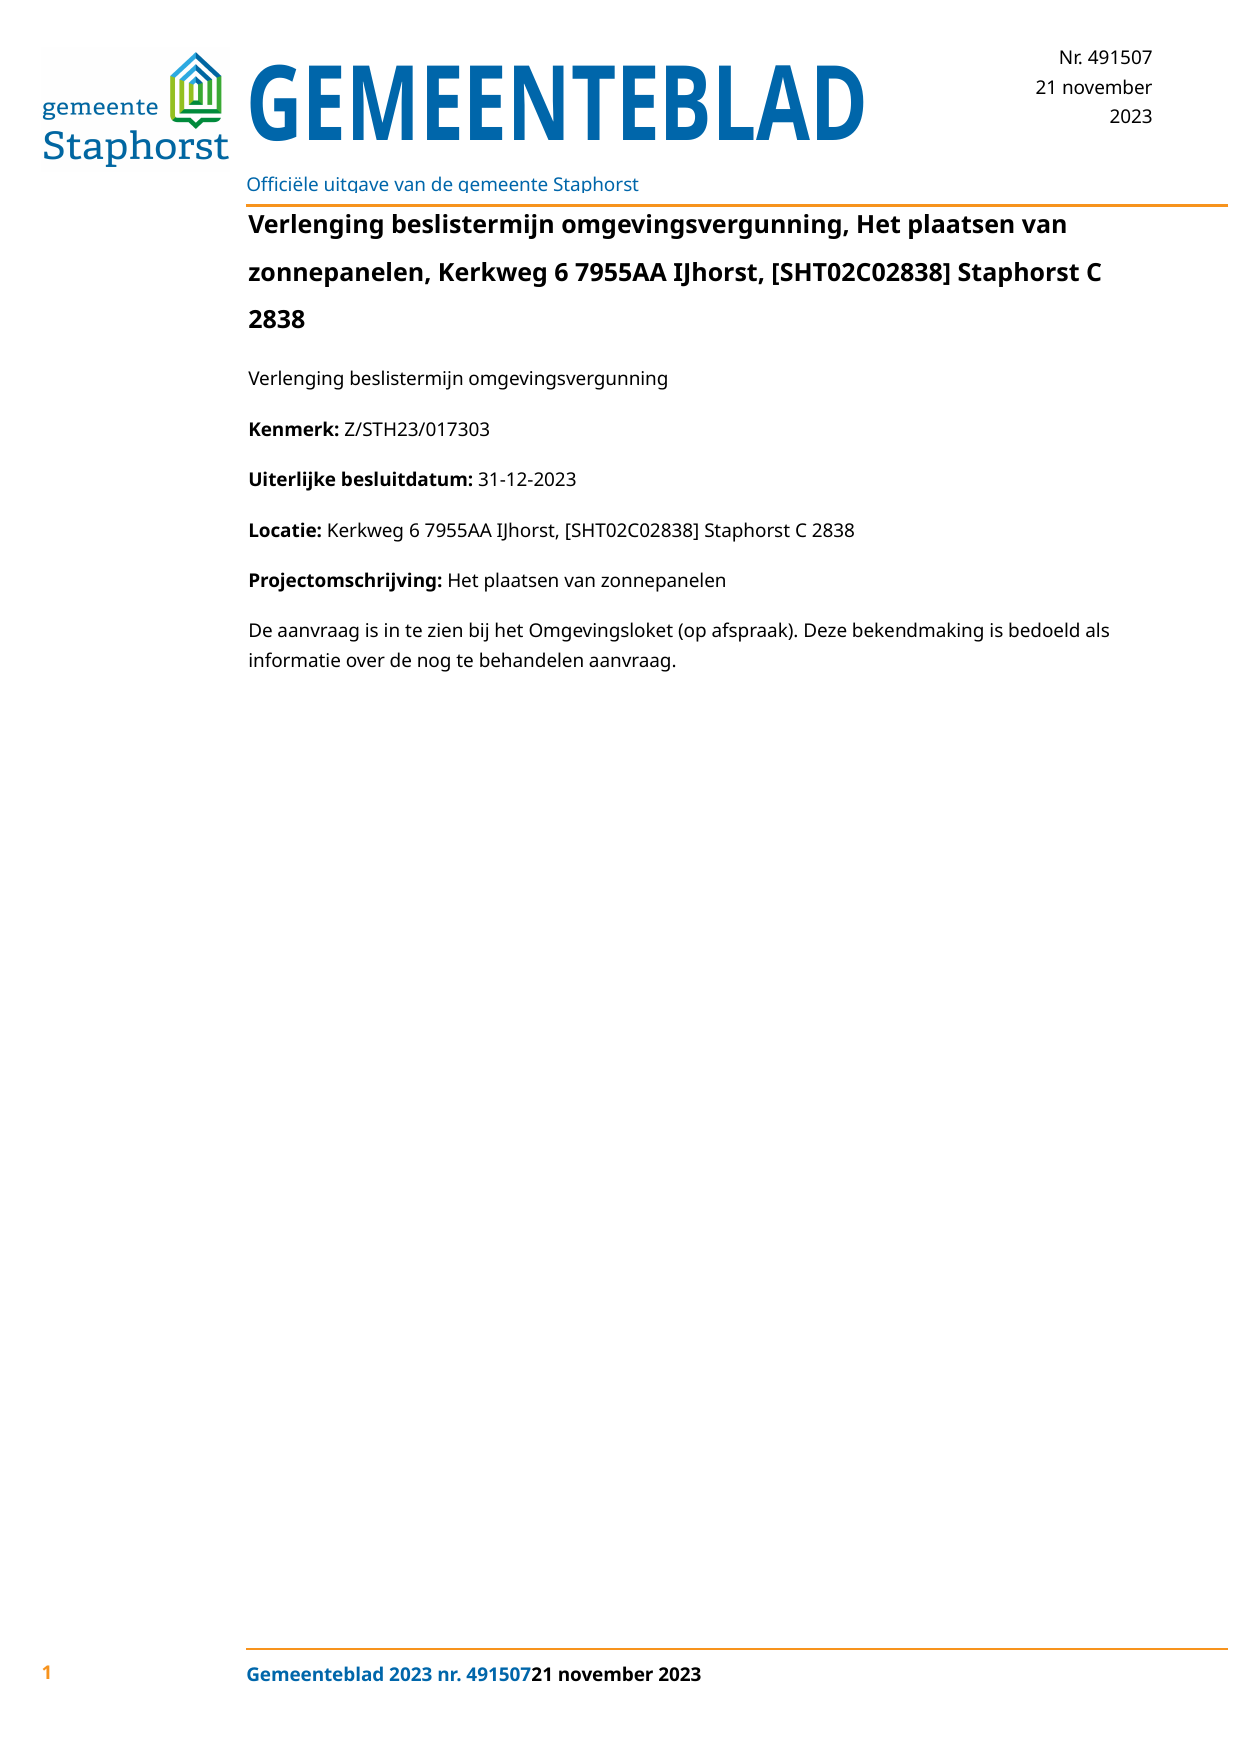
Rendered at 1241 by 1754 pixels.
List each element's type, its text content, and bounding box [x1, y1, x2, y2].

text Verlenging beslistermijn omgevingsvergunning, Het plaatsen van zonnepanelen, Kerkweg 6 7955AA IJhorst, [SHT02C02838] Staphorst C 2838 [248, 207, 1152, 336]
picture [41, 47, 231, 172]
text Kenmerk: Z/STH23/017303 [248, 416, 1152, 442]
text Projectomschrijving: Het plaatsen van zonnepanelen [248, 567, 1152, 593]
text De aanvraag is in te zien bij het Omgevingsloket (op afspraak). Deze bekendmaking is bedoeld als informatie over de nog te behandelen aanvraag. [248, 618, 1152, 673]
text Verlenging beslistermijn omgevingsvergunning [248, 366, 1152, 391]
text Uiterlijke besluitdatum: 31-12-2023 [248, 466, 1152, 492]
text Locatie: Kerkweg 6 7955AA IJhorst, [SHT02C02838] Staphorst C 2838 [248, 517, 1152, 542]
